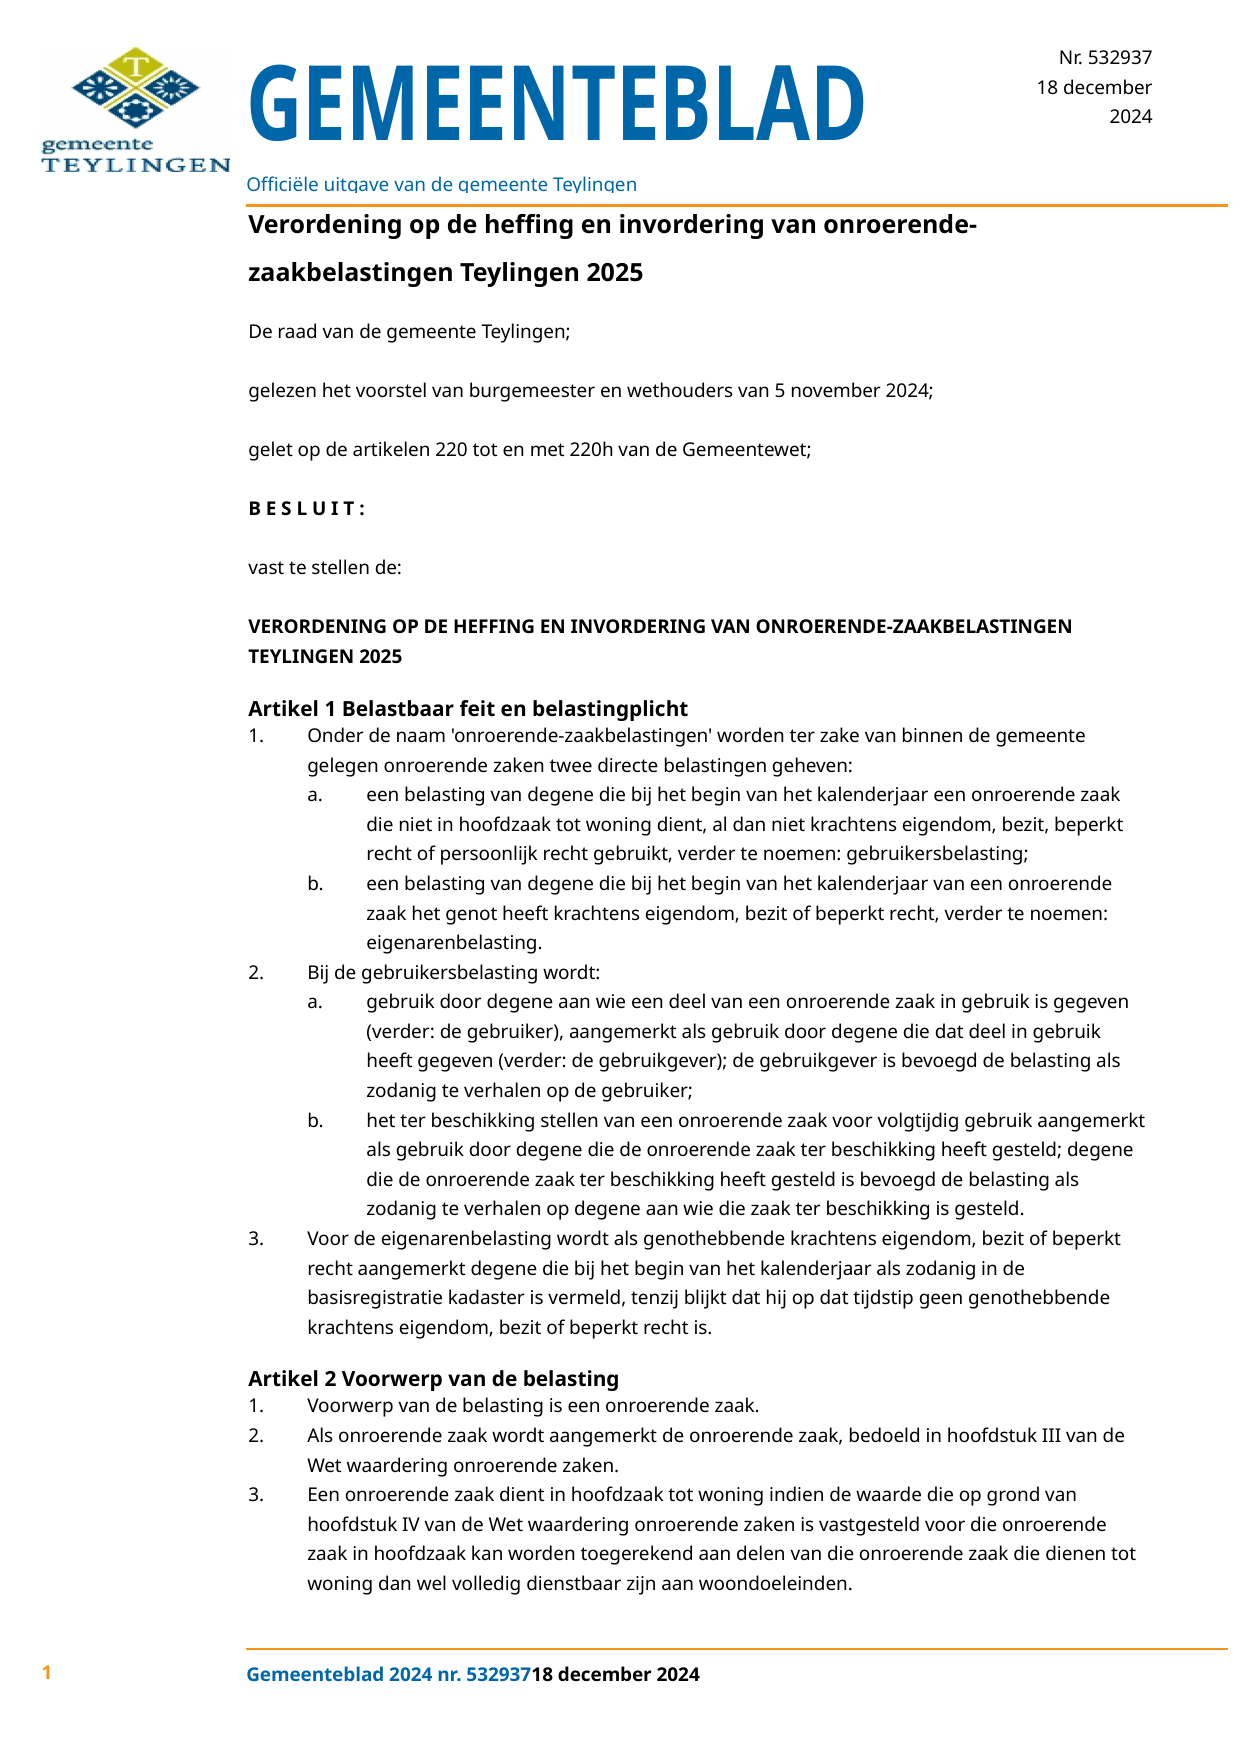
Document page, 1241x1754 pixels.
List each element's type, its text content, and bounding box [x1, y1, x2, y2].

list een belasting van degene die bij het begin van het kalenderjaar van een onroerende zaak het genot heeft krachtens eigendom, bezit of beperkt recht, verder te noemen: eigenarenbelasting. [307, 870, 1152, 955]
list Als onroerende zaak wordt aangemerkt de onroerende zaak, bedoeld in hoofdstuk III van de Wet waardering onroerende zaken. [248, 1422, 1152, 1478]
list gebruik door degene aan wie een deel van een onroerende zaak in gebruik is gegeven (verder: de gebruiker), aangemerkt als gebruik door degene die dat deel in gebruik heeft gegeven (verder: de gebruikgever); de gebruikgever is bevoegd de belasting als zodanig te verhalen op de gebruiker; [307, 988, 1152, 1103]
list Bij de gebruikersbelasting wordt: [248, 959, 1152, 984]
text Artikel 1 Belastbaar feit en belastingplicht [248, 694, 1152, 722]
text De raad van de gemeente Teylingen; [248, 318, 1152, 344]
text vast te stellen de: [248, 554, 1152, 580]
list Een onroerende zaak dient in hoofdzaak tot woning indien de waarde die op grond van hoofdstuk IV van de Wet waardering onroerende zaken is vastgesteld voor die onroerende zaak in hoofdzaak kan worden toegerekend aan delen van die onroerende zaak die dienen tot woning dan wel volledig dienstbaar zijn aan woondoeleinden. [248, 1481, 1152, 1596]
text gelezen het voorstel van burgemeester en wethouders van 5 november 2024; [248, 377, 1152, 403]
text VERORDENING OP DE HEFFING EN INVORDERING VAN ONROERENDE-ZAAKBELASTINGEN TEYLINGEN 2025 [248, 614, 1152, 669]
text B E S L U I T : [248, 495, 1152, 521]
text Artikel 2 Voorwerp van de belasting [248, 1364, 1152, 1393]
list een belasting van degene die bij het begin van het kalenderjaar een onroerende zaak die niet in hoofdzaak tot woning dient, al dan niet krachtens eigendom, bezit, beperkt recht of persoonlijk recht gebruikt, verder te noemen: gebruikersbelasting; [307, 781, 1152, 866]
list Voor de eigenarenbelasting wordt als genothebbende krachtens eigendom, bezit of beperkt recht aangemerkt degene die bij het begin van het kalenderjaar als zodanig in de basisregistratie kadaster is vermeld, tenzij blijkt dat hij op dat tijdstip geen genothebbende krachtens eigendom, bezit of beperkt recht is. [248, 1225, 1152, 1339]
list Voorwerp van de belasting is een onroerende zaak. [248, 1393, 1152, 1418]
picture [41, 47, 231, 172]
text gelet op de artikelen 220 tot en met 220h van de Gemeentewet; [248, 436, 1152, 462]
list Onder de naam 'onroerende-zaakbelastingen' worden ter zake van binnen de gemeente gelegen onroerende zaken twee directe belastingen geheven: [248, 722, 1152, 777]
list het ter beschikking stellen van een onroerende zaak voor volgtijdig gebruik aangemerkt als gebruik door degene die de onroerende zaak ter beschikking heeft gesteld; degene die de onroerende zaak ter beschikking heeft gesteld is bevoegd de belasting als zodanig te verhalen op degene aan wie die zaak ter beschikking is gesteld. [307, 1107, 1152, 1221]
text Verordening op de heffing en invordering van onroerende-zaakbelastingen Teylingen 2025 [248, 207, 1152, 288]
